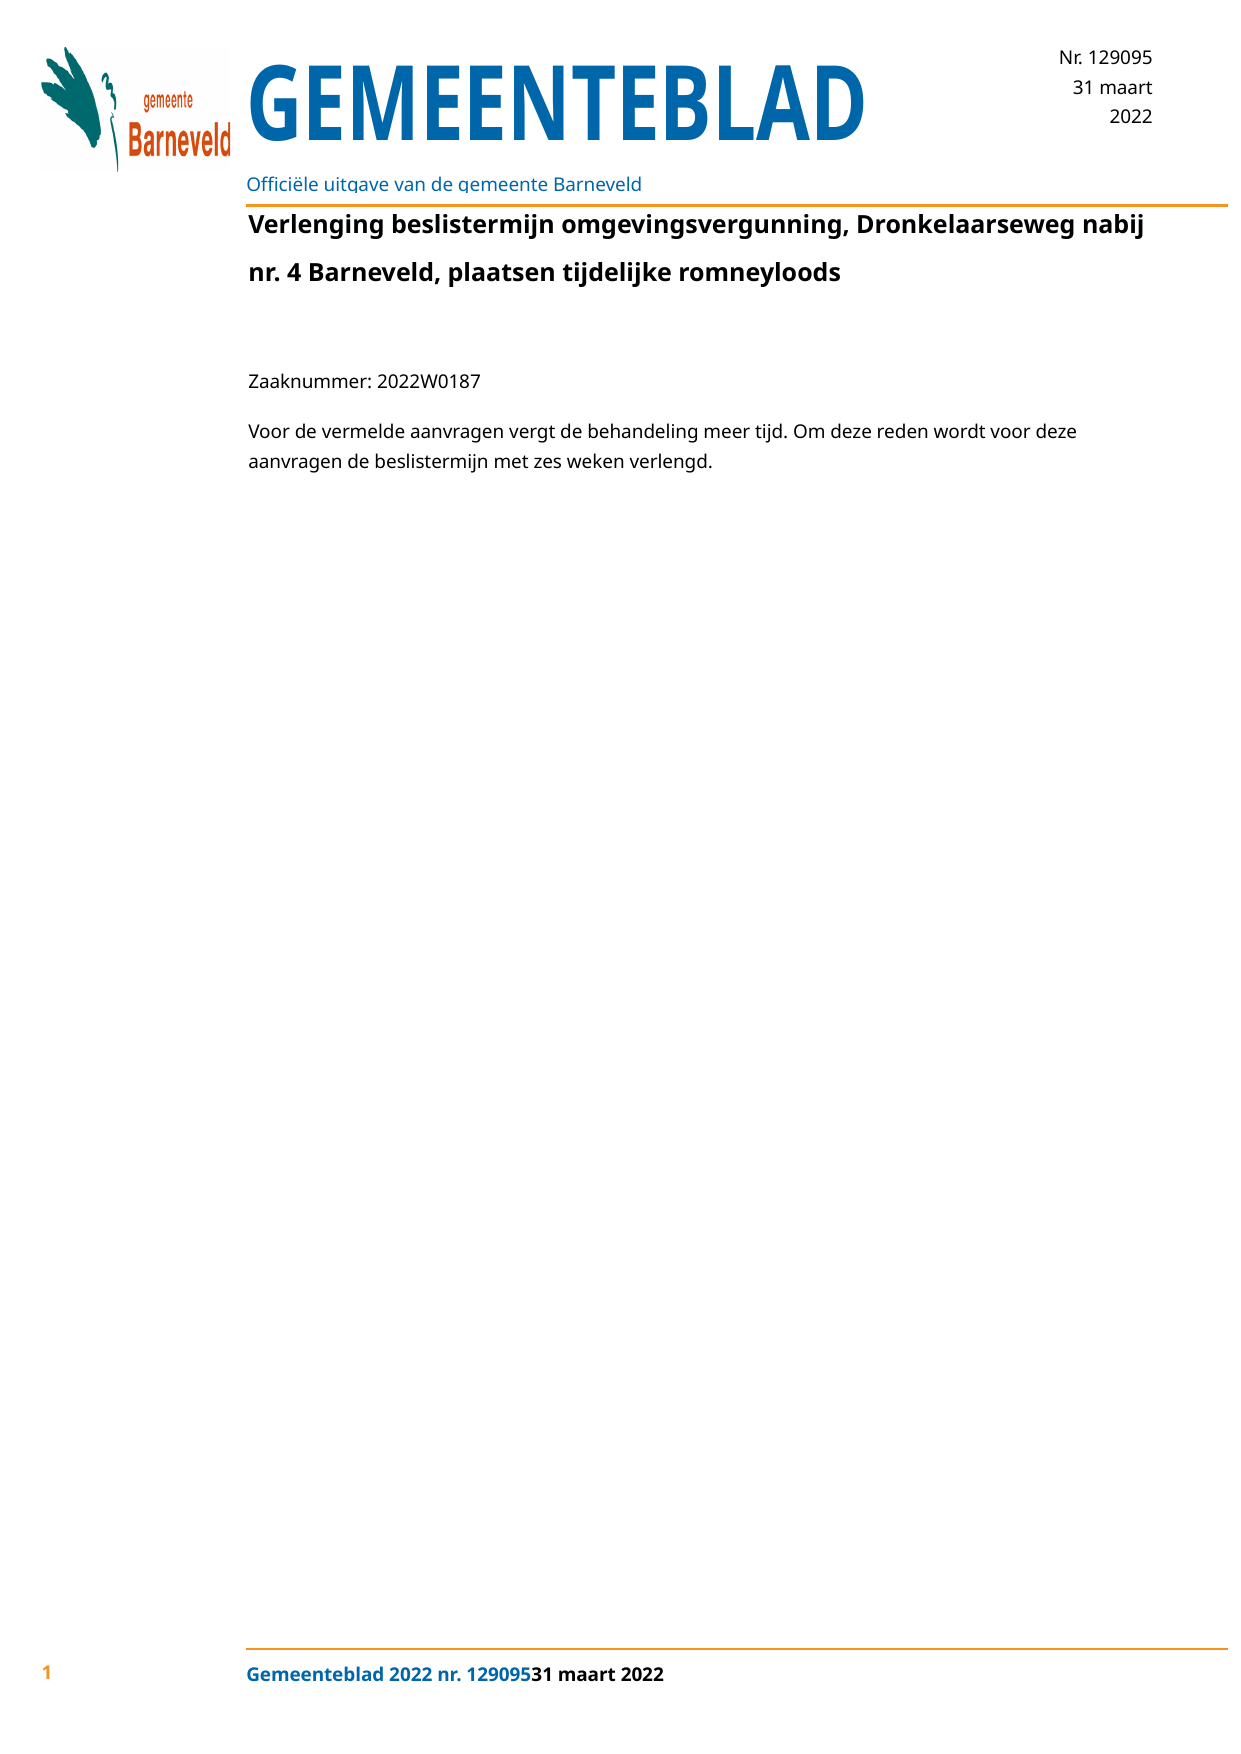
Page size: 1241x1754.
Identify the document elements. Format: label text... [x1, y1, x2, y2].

text Verlenging beslistermijn omgevingsvergunning, Dronkelaarseweg nabij nr. 4 Barneveld, plaatsen tijdelijke romneyloods [248, 207, 1152, 288]
text Voor de vermelde aanvragen vergt de behandeling meer tijd. Om deze reden wordt voor deze aanvragen de beslistermijn met zes weken verlengd. [248, 419, 1152, 474]
picture [41, 47, 231, 172]
text Zaaknummer: 2022W0187 [248, 368, 1152, 394]
